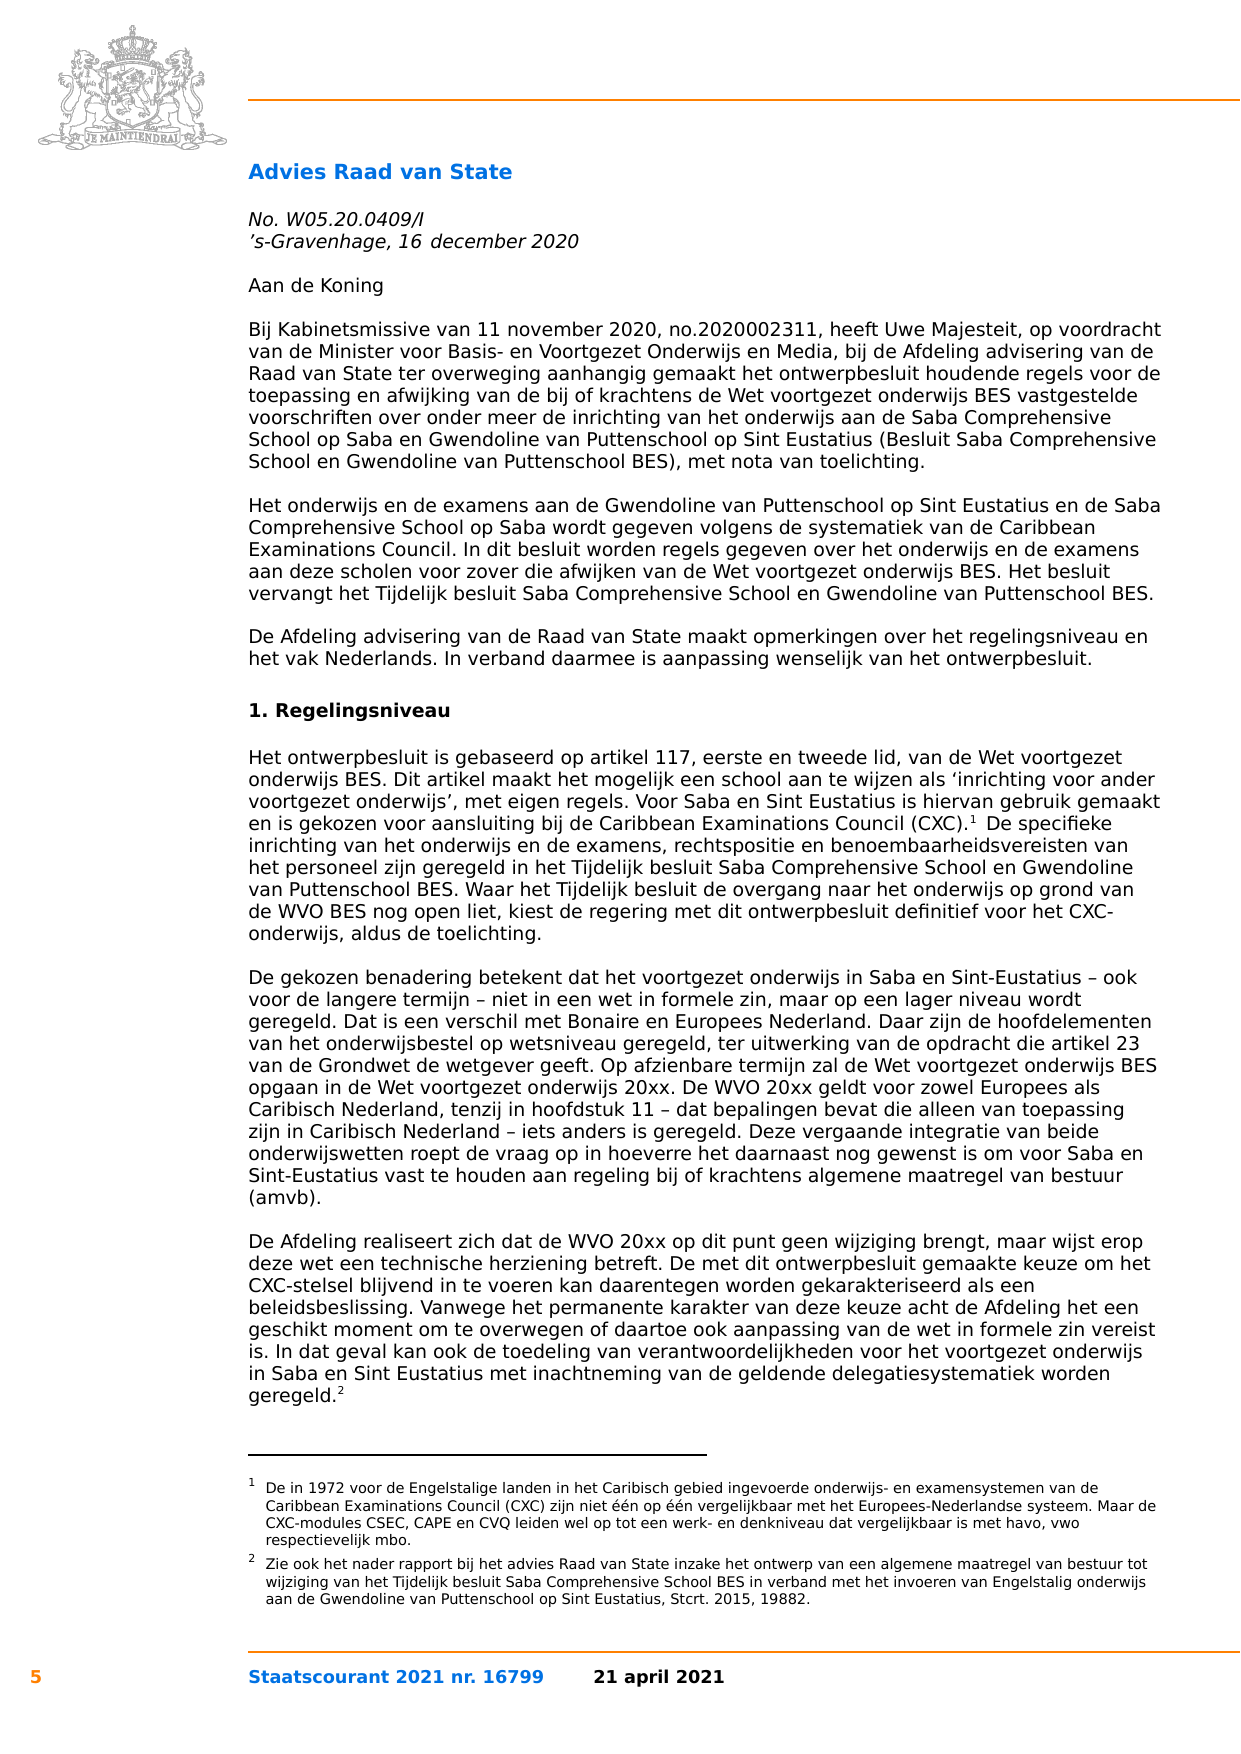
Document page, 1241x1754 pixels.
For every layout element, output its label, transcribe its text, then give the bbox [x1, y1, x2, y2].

text Aan de Koning [248, 275, 1163, 297]
text De Afdeling advisering van de Raad van State maakt opmerkingen over het regelingsniveau en het vak Nederlands. In verband daarmee is aanpassing wenselijk van het ontwerpbesluit. [248, 626, 1163, 670]
subtitle Advies Raad van State [248, 160, 1163, 184]
picture [38, 25, 227, 150]
subtitle 1. Regelingsniveau [248, 700, 1163, 722]
text ’s-Gravenhage, 16 december 2020 [248, 231, 1163, 253]
text Het ontwerpbesluit is gebaseerd op artikel 117, eerste en tweede lid, van de Wet voortgezet onderwijs BES. Dit artikel maakt het mogelijk een school aan te wijzen als ‘inrichting voor ander voortgezet onderwijs’, met eigen regels. Voor Saba en Sint Eustatius is hiervan gebruik gemaakt en is gekozen voor aansluiting bij de Caribbean Examinations Council (CXC). De specifieke inrichting van het onderwijs en de examens, rechtspositie en benoembaarheidsvereisten van het personeel zijn geregeld in het Tijdelijk besluit Saba Comprehensive School en Gwendoline van Puttenschool BES. Waar het Tijdelijk besluit de overgang naar het onderwijs op grond van de WVO BES nog open liet, kiest de regering met dit ontwerpbesluit definitief voor het CXC-onderwijs, aldus de toelichting. [248, 747, 1163, 945]
text No. W05.20.0409/I [248, 209, 1163, 231]
text Zie ook het nader rapport bij het advies Raad van State inzake het ontwerp van een algemene maatregel van bestuur tot wijziging van het Tijdelijk besluit Saba Comprehensive School BES in verband met het invoeren van Engelstalig onderwijs aan de Gwendoline van Puttenschool op Sint Eustatius, Stcrt. 2015, 19882. [248, 1552, 1163, 1608]
text Het onderwijs en de examens aan de Gwendoline van Puttenschool op Sint Eustatius en de Saba Comprehensive School op Saba wordt gegeven volgens de systematiek van de Caribbean Examinations Council. In dit besluit worden regels gegeven over het onderwijs en de examens aan deze scholen voor zover die afwijken van de Wet voortgezet onderwijs BES. Het besluit vervangt het Tijdelijk besluit Saba Comprehensive School en Gwendoline van Puttenschool BES. [248, 494, 1163, 604]
text De in 1972 voor de Engelstalige landen in het Caribisch gebied ingevoerde onderwijs- en examensystemen van de Caribbean Examinations Council (CXC) zijn niet één op één vergelijkbaar met het Europees-Nederlandse systeem. Maar de CXC-modules CSEC, CAPE en CVQ leiden wel op tot een werk- en denkniveau dat vergelijkbaar is met havo, vwo respectievelijk mbo. [248, 1476, 1163, 1549]
text De gekozen benadering betekent dat het voortgezet onderwijs in Saba en Sint-Eustatius – ook voor de langere termijn – niet in een wet in formele zin, maar op een lager niveau wordt geregeld. Dat is een verschil met Bonaire en Europees Nederland. Daar zijn de hoofdelementen van het onderwijsbestel op wetsniveau geregeld, ter uitwerking van de opdracht die artikel 23 van de Grondwet de wetgever geeft. Op afzienbare termijn zal de Wet voortgezet onderwijs BES opgaan in de Wet voortgezet onderwijs 20xx. De WVO 20xx geldt voor zowel Europees als Caribisch Nederland, tenzij in hoofdstuk 11 – dat bepalingen bevat die alleen van toepassing zijn in Caribisch Nederland – iets anders is geregeld. Deze vergaande integratie van beide onderwijswetten roept de vraag op in hoeverre het daarnaast nog gewenst is om voor Saba en Sint-Eustatius vast te houden aan regeling bij of krachtens algemene maatregel van bestuur (amvb). [248, 967, 1163, 1209]
text Bij Kabinetsmissive van 11 november 2020, no.2020002311, heeft Uwe Majesteit, op voordracht van de Minister voor Basis- en Voortgezet Onderwijs en Media, bij de Afdeling advisering van de Raad van State ter overweging aanhangig gemaakt het ontwerpbesluit houdende regels voor de toepassing en afwijking van de bij of krachtens de Wet voortgezet onderwijs BES vastgestelde voorschriften over onder meer de inrichting van het onderwijs aan de Saba Comprehensive School op Saba en Gwendoline van Puttenschool op Sint Eustatius (Besluit Saba Comprehensive School en Gwendoline van Puttenschool BES), met nota van toelichting. [248, 319, 1163, 473]
text De Afdeling realiseert zich dat de WVO 20xx op dit punt geen wijziging brengt, maar wijst erop deze wet een technische herziening betreft. De met dit ontwerpbesluit gemaakte keuze om het CXC-stelsel blijvend in te voeren kan daarentegen worden gekarakteriseerd als een beleidsbeslissing. Vanwege het permanente karakter van deze keuze acht de Afdeling het een geschikt moment om te overwegen of daartoe ook aanpassing van de wet in formele zin vereist is. In dat geval kan ook de toedeling van verantwoordelijkheden voor het voortgezet onderwijs in Saba en Sint Eustatius met inachtneming van de geldende delegatiesystematiek worden geregeld. [248, 1231, 1163, 1406]
